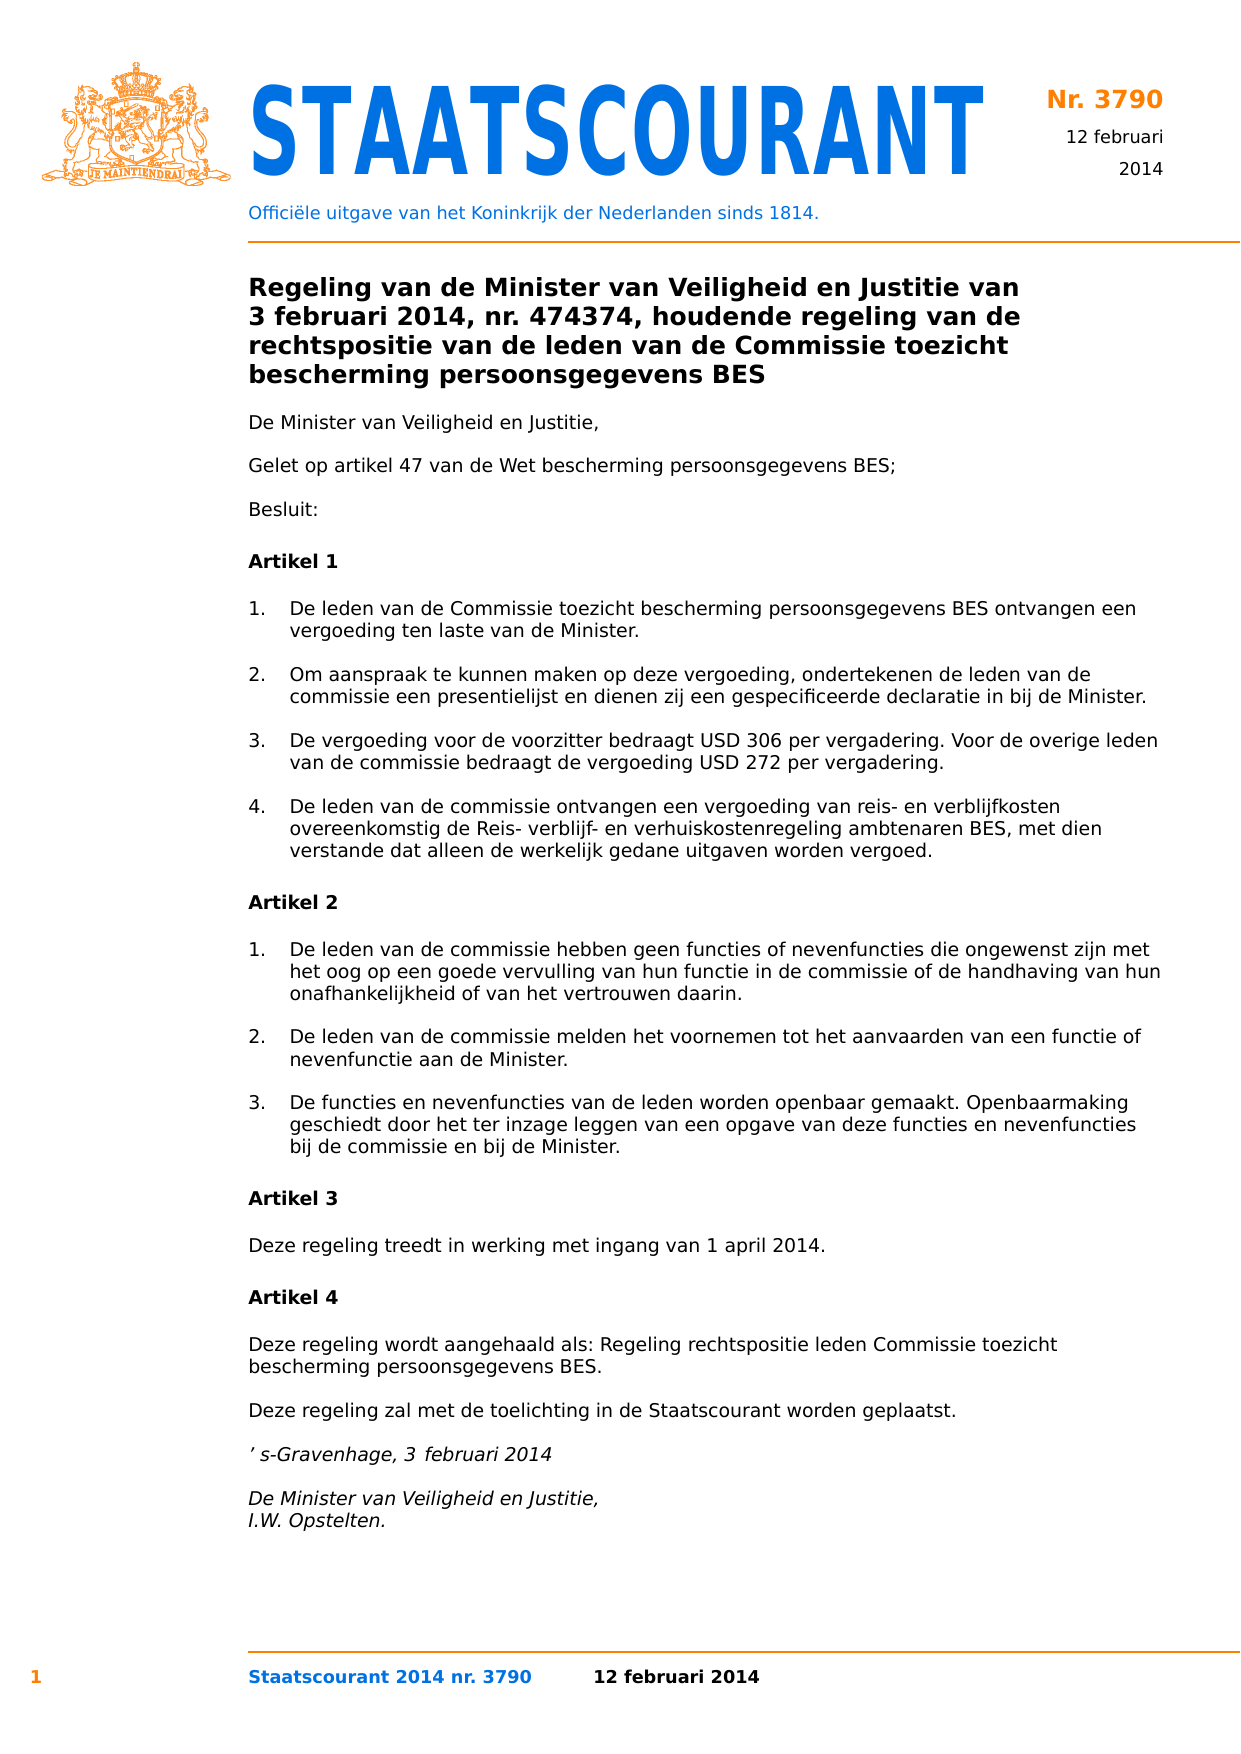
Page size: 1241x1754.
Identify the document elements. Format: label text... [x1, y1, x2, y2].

text 3. De vergoeding voor de voorzitter bedraagt USD 306 per vergadering. Voor de overige leden van de commissie bedraagt de vergoeding USD 272 per vergadering. [248, 730, 1163, 774]
subtitle Artikel 2 [248, 892, 1163, 914]
text 1. De leden van de commissie hebben geen functies of nevenfuncties die ongewenst zijn met het oog op een goede vervulling van hun functie in de commissie of de handhaving van hun onafhankelijkheid of van het vertrouwen daarin. [248, 939, 1163, 1004]
table_header [25, 62, 248, 241]
subtitle Artikel 1 [248, 551, 1163, 573]
table_cell 2014 [998, 153, 1240, 203]
text 1. De leden van de Commissie toezicht bescherming persoonsgegevens BES ontvangen een vergoeding ten laste van de Minister. [248, 598, 1163, 642]
subtitle Artikel 4 [248, 1287, 1163, 1309]
text Deze regeling zal met de toelichting in de Staatscourant worden geplaatst. [248, 1400, 1163, 1422]
subtitle Artikel 3 [248, 1188, 1163, 1210]
text 4. De leden van de commissie ontvangen een vergoeding van reis- en verblijfkosten overeenkomstig de Reis- verblijf- en verhuiskostenregeling ambtenaren BES, met dien verstande dat alleen de werkelijk gedane uitgaven worden vergoed. [248, 796, 1163, 862]
text Gelet op artikel 47 van de Wet bescherming persoonsgegevens BES; [248, 455, 1163, 477]
text 2. Om aanspraak te kunnen maken op deze vergoeding, ondertekenen de leden van de commissie een presentielijst en dienen zij een gespecificeerde declaratie in bij de Minister. [248, 664, 1163, 708]
text Deze regeling treedt in werking met ingang van 1 april 2014. [248, 1235, 1163, 1257]
text Besluit: [248, 499, 1163, 521]
text Deze regeling wordt aangehaald als: Regeling rechtspositie leden Commissie toezicht bescherming persoonsgegevens BES. [248, 1334, 1163, 1378]
table_header Nr. 3790 [998, 62, 1240, 121]
text 3. De functies en nevenfuncties van de leden worden openbaar gemaakt. Openbaarmaking geschiedt door het ter inzage leggen van een opgave van deze functies en nevenfuncties bij de commissie en bij de Minister. [248, 1092, 1163, 1158]
picture [41, 62, 231, 186]
table_cell 12 februari [998, 121, 1240, 153]
table_cell Officiële uitgave van het Koninkrijk der Nederlanden sinds 1814. [248, 203, 1240, 241]
table_header STAATSCOURANT [248, 62, 998, 203]
subtitle Regeling van de Minister van Veiligheid en Justitie van 3 februari 2014, nr. 474374, houdende regeling van de rechtspositie van de leden van de Commissie toezicht bescherming persoonsgegevens BES [248, 273, 1163, 390]
text ’ s-Gravenhage, 3 februari 2014 [248, 1444, 1163, 1466]
text De Minister van Veiligheid en Justitie, I.W. Opstelten. [248, 1488, 1163, 1532]
text 2. De leden van de commissie melden het voornemen tot het aanvaarden van een functie of nevenfunctie aan de Minister. [248, 1026, 1163, 1070]
text De Minister van Veiligheid en Justitie, [248, 412, 1163, 433]
